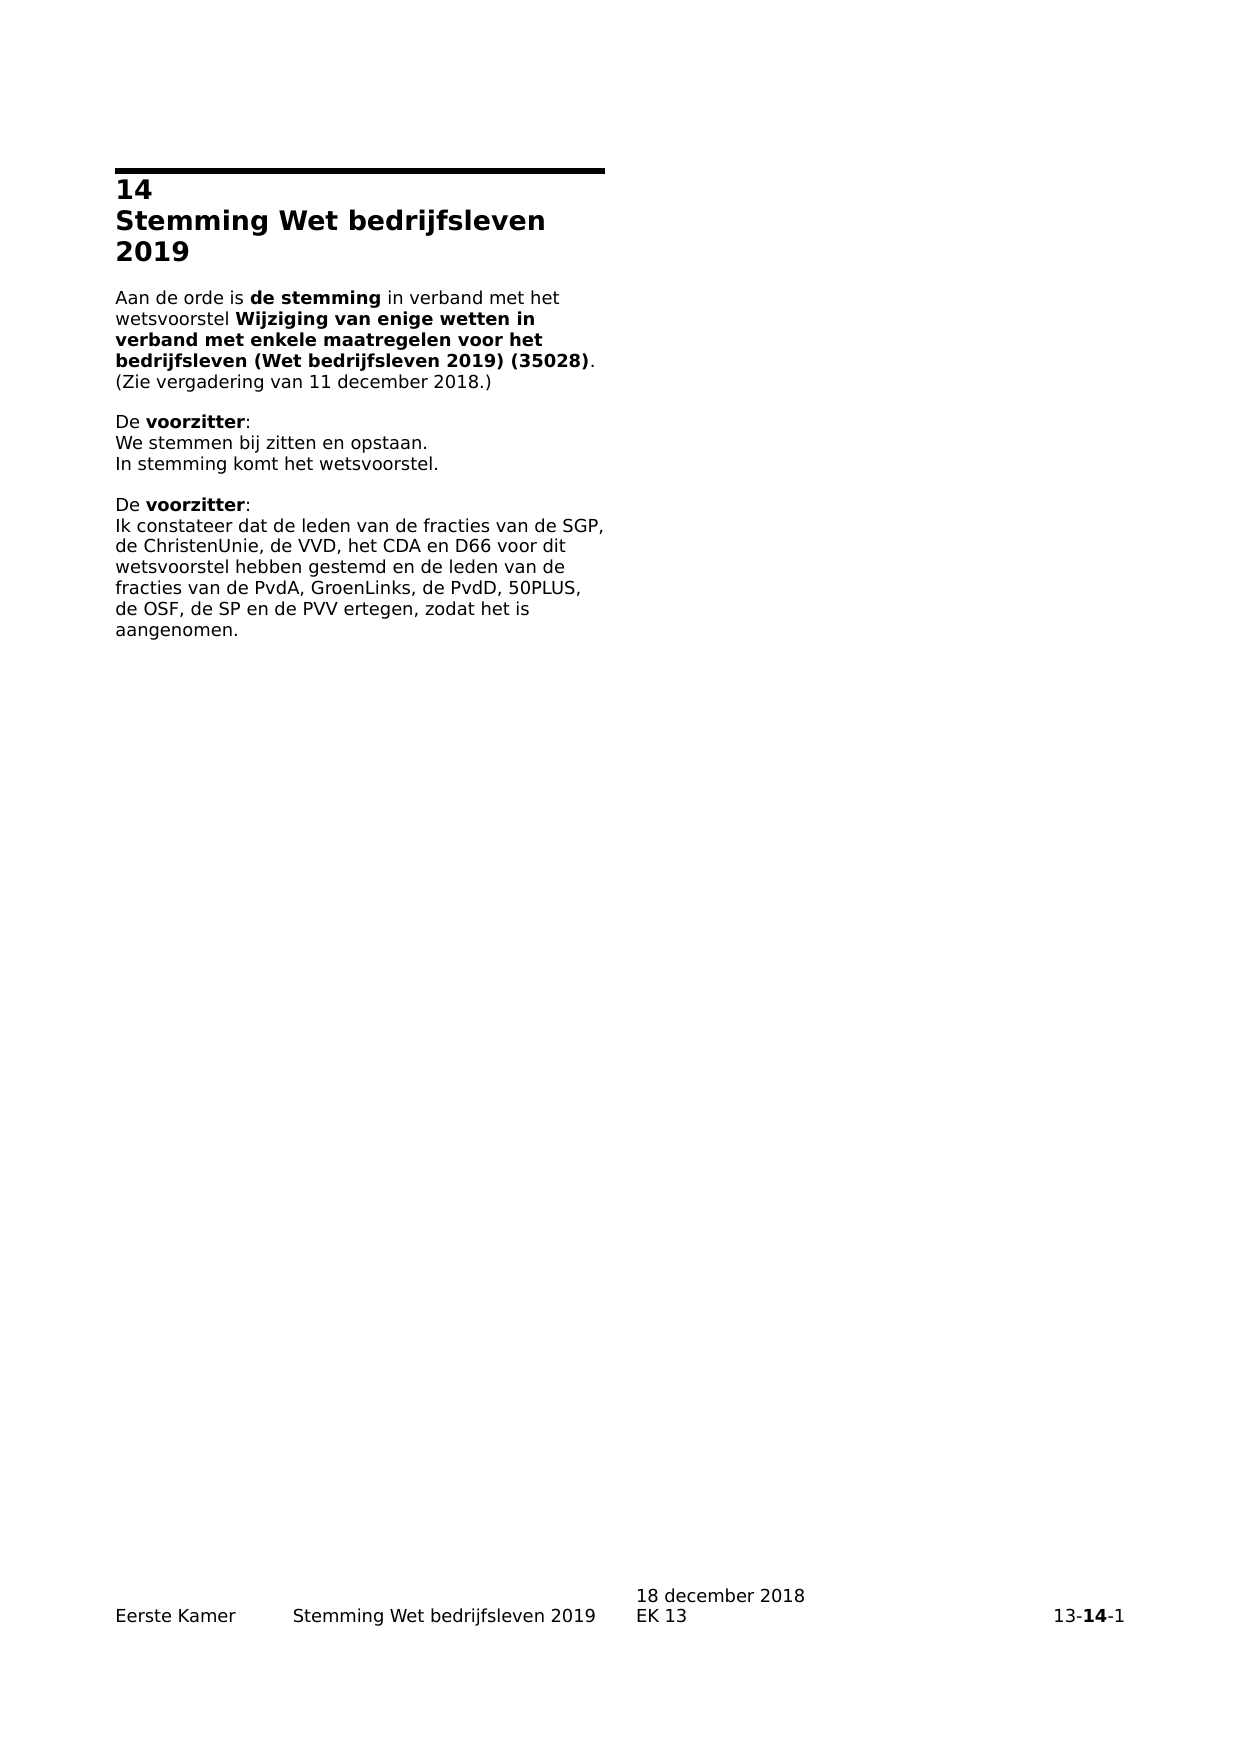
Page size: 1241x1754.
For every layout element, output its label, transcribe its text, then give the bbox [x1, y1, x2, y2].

title 14 Stemming Wet bedrijfsleven 2019 [115, 174, 605, 268]
text De voorzitter: [115, 412, 605, 433]
text De voorzitter: [115, 495, 605, 515]
text Ik constateer dat de leden van de fracties van de SGP, de ChristenUnie, de VVD, het CDA en D66 voor dit wetsvoorstel hebben gestemd en de leden van de fracties van de PvdA, GroenLinks, de PvdD, 50PLUS, de OSF, de SP en de PVV ertegen, zodat het is aangenomen. [115, 515, 605, 640]
text Aan de orde is de stemming in verband met het wetsvoorstel Wijziging van enige wetten in verband met enkele maatregelen voor het bedrijfsleven (Wet bedrijfsleven 2019) (35028). [115, 288, 605, 371]
text In stemming komt het wetsvoorstel. [115, 454, 605, 475]
text We stemmen bij zitten en opstaan. [115, 433, 605, 454]
text (Zie vergadering van 11 december 2018.) [115, 371, 605, 392]
